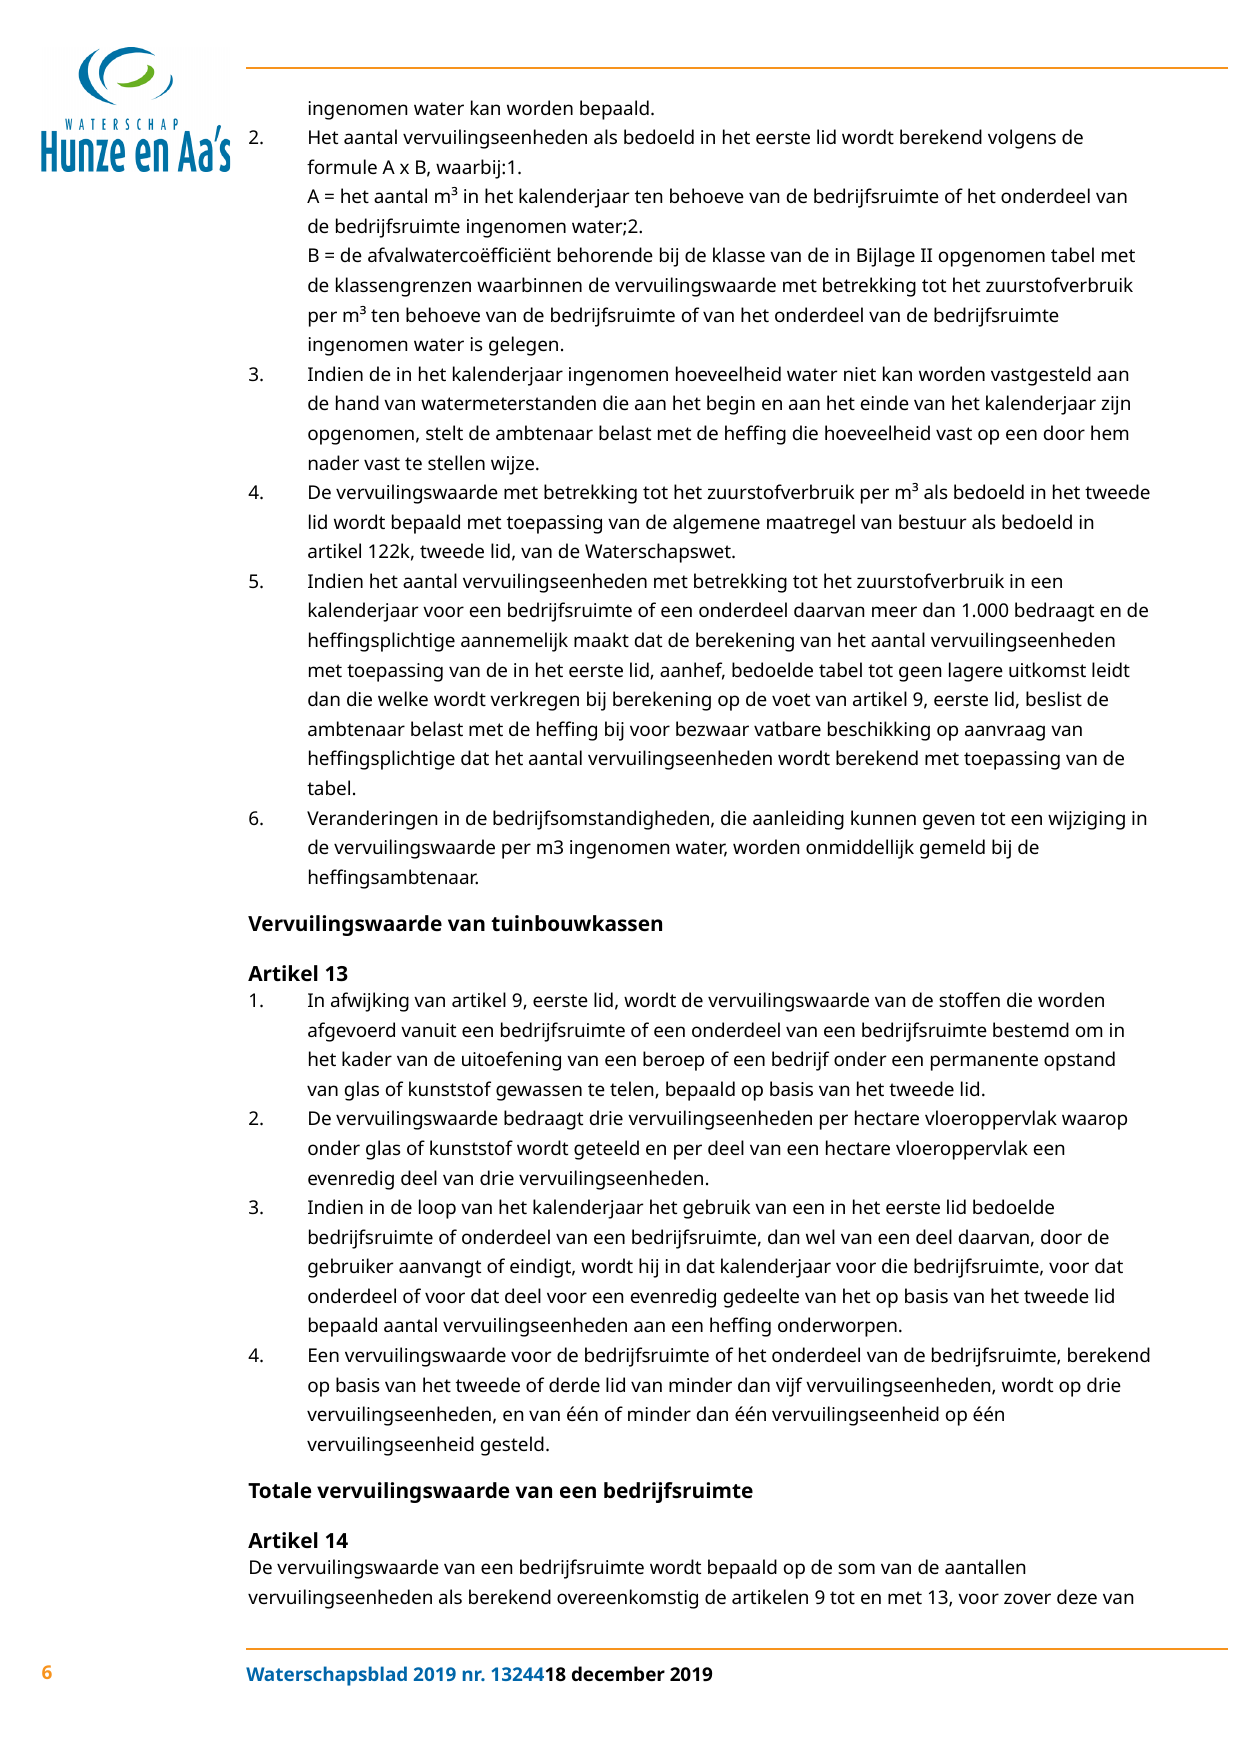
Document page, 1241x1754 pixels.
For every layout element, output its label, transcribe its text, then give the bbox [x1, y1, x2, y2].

list ingenomen water kan worden bepaald. [248, 95, 1152, 121]
list In afwijking van artikel 9, eerste lid, wordt de vervuilingswaarde van de stoffen die worden afgevoerd vanuit een bedrijfsruimte of een onderdeel van een bedrijfsruimte bestemd om in het kader van de uitoefening van een beroep of een bedrijf onder een permanente opstand van glas of kunststof gewassen te telen, bepaald op basis van het tweede lid. [248, 987, 1152, 1102]
list De vervuilingswaarde bedraagt drie vervuilingseenheden per hectare vloeroppervlak waarop onder glas of kunststof wordt geteeld en per deel van een hectare vloeroppervlak een evenredig deel van drie vervuilingseenheden. [248, 1106, 1152, 1191]
text Artikel 13 [248, 959, 1152, 987]
list Indien het aantal vervuilingseenheden met betrekking tot het zuurstofverbruik in een kalenderjaar voor een bedrijfsruimte of een onderdeel daarvan meer dan 1.000 bedraagt en de heffingsplichtige aannemelijk maakt dat de berekening van het aantal vervuilingseenheden met toepassing van de in het eerste lid, aanhef, bedoelde tabel tot geen lagere uitkomst leidt dan die welke wordt verkregen bij berekening op de voet van artikel 9, eerste lid, beslist de ambtenaar belast met de heffing bij voor bezwaar vatbare beschikking op aanvraag van heffingsplichtige dat het aantal vervuilingseenheden wordt berekend met toepassing van de tabel. [248, 568, 1152, 801]
list A = het aantal m³ in het kalenderjaar ten behoeve van de bedrijfsruimte of het onderdeel van de bedrijfsruimte ingenomen water;2. [248, 183, 1152, 239]
picture [47, 154, 51, 172]
picture [183, 163, 191, 172]
list Een vervuilingswaarde voor de bedrijfsruimte of het onderdeel van de bedrijfsruimte, berekend op basis van het tweede of derde lid van minder dan vijf vervuilingseenheden, wordt op drie vervuilingseenheden, en van één of minder dan één vervuilingseenheid op één vervuilingseenheid gesteld. [248, 1342, 1152, 1457]
list Indien de in het kalenderjaar ingenomen hoeveelheid water niet kan worden vastgesteld aan de hand van watermeterstanden die aan het begin en aan het einde van het kalenderjaar zijn opgenomen, stelt de ambtenaar belast met de heffing die hoeveelheid vast op een door hem nader vast te stellen wijze. [248, 361, 1152, 476]
list B = de afvalwatercoëfficiënt behorende bij de klasse van de in Bijlage II opgenomen tabel met de klassengrenzen waarbinnen de vervuilingswaarde met betrekking tot het zuurstofverbruik per m³ ten behoeve van de bedrijfsruimte of van het onderdeel van de bedrijfsruimte ingenomen water is gelegen. [248, 243, 1152, 357]
text Artikel 14 [248, 1526, 1152, 1554]
list Het aantal vervuilingseenheden als bedoeld in het eerste lid wordt berekend volgens de formule A x B, waarbij:1. [248, 124, 1152, 180]
list Veranderingen in de bedrijfsomstandigheden, die aanleiding kunnen geven tot een wijziging in de vervuilingswaarde per m3 ingenomen water, worden onmiddellijk gemeld bij de heffingsambtenaar. [248, 805, 1152, 890]
text De vervuilingswaarde van een bedrijfsruimte wordt bepaald op de som van de aantallen vervuilingseenheden als berekend overeenkomstig de artikelen 9 tot en met 13, voor zover deze van [248, 1554, 1152, 1610]
picture [41, 47, 231, 172]
text Vervuilingswaarde van tuinbouwkassen [248, 909, 1152, 938]
text Totale vervuilingswaarde van een bedrijfsruimte [248, 1477, 1152, 1505]
picture [226, 145, 231, 156]
list De vervuilingswaarde met betrekking tot het zuurstofverbruik per m³ als bedoeld in het tweede lid wordt bepaald met toepassing van de algemene maatregel van bestuur als bedoeld in artikel 122k, tweede lid, van de Waterschapswet. [248, 479, 1152, 564]
list Indien in de loop van het kalenderjaar het gebruik van een in het eerste lid bedoelde bedrijfsruimte of onderdeel van een bedrijfsruimte, dan wel van een deel daarvan, door de gebruiker aanvangt of eindigt, wordt hij in dat kalenderjaar voor die bedrijfsruimte, voor dat onderdeel of voor dat deel voor een evenredig gedeelte van het op basis van het tweede lid bepaald aantal vervuilingseenheden aan een heffing onderworpen. [248, 1194, 1152, 1338]
